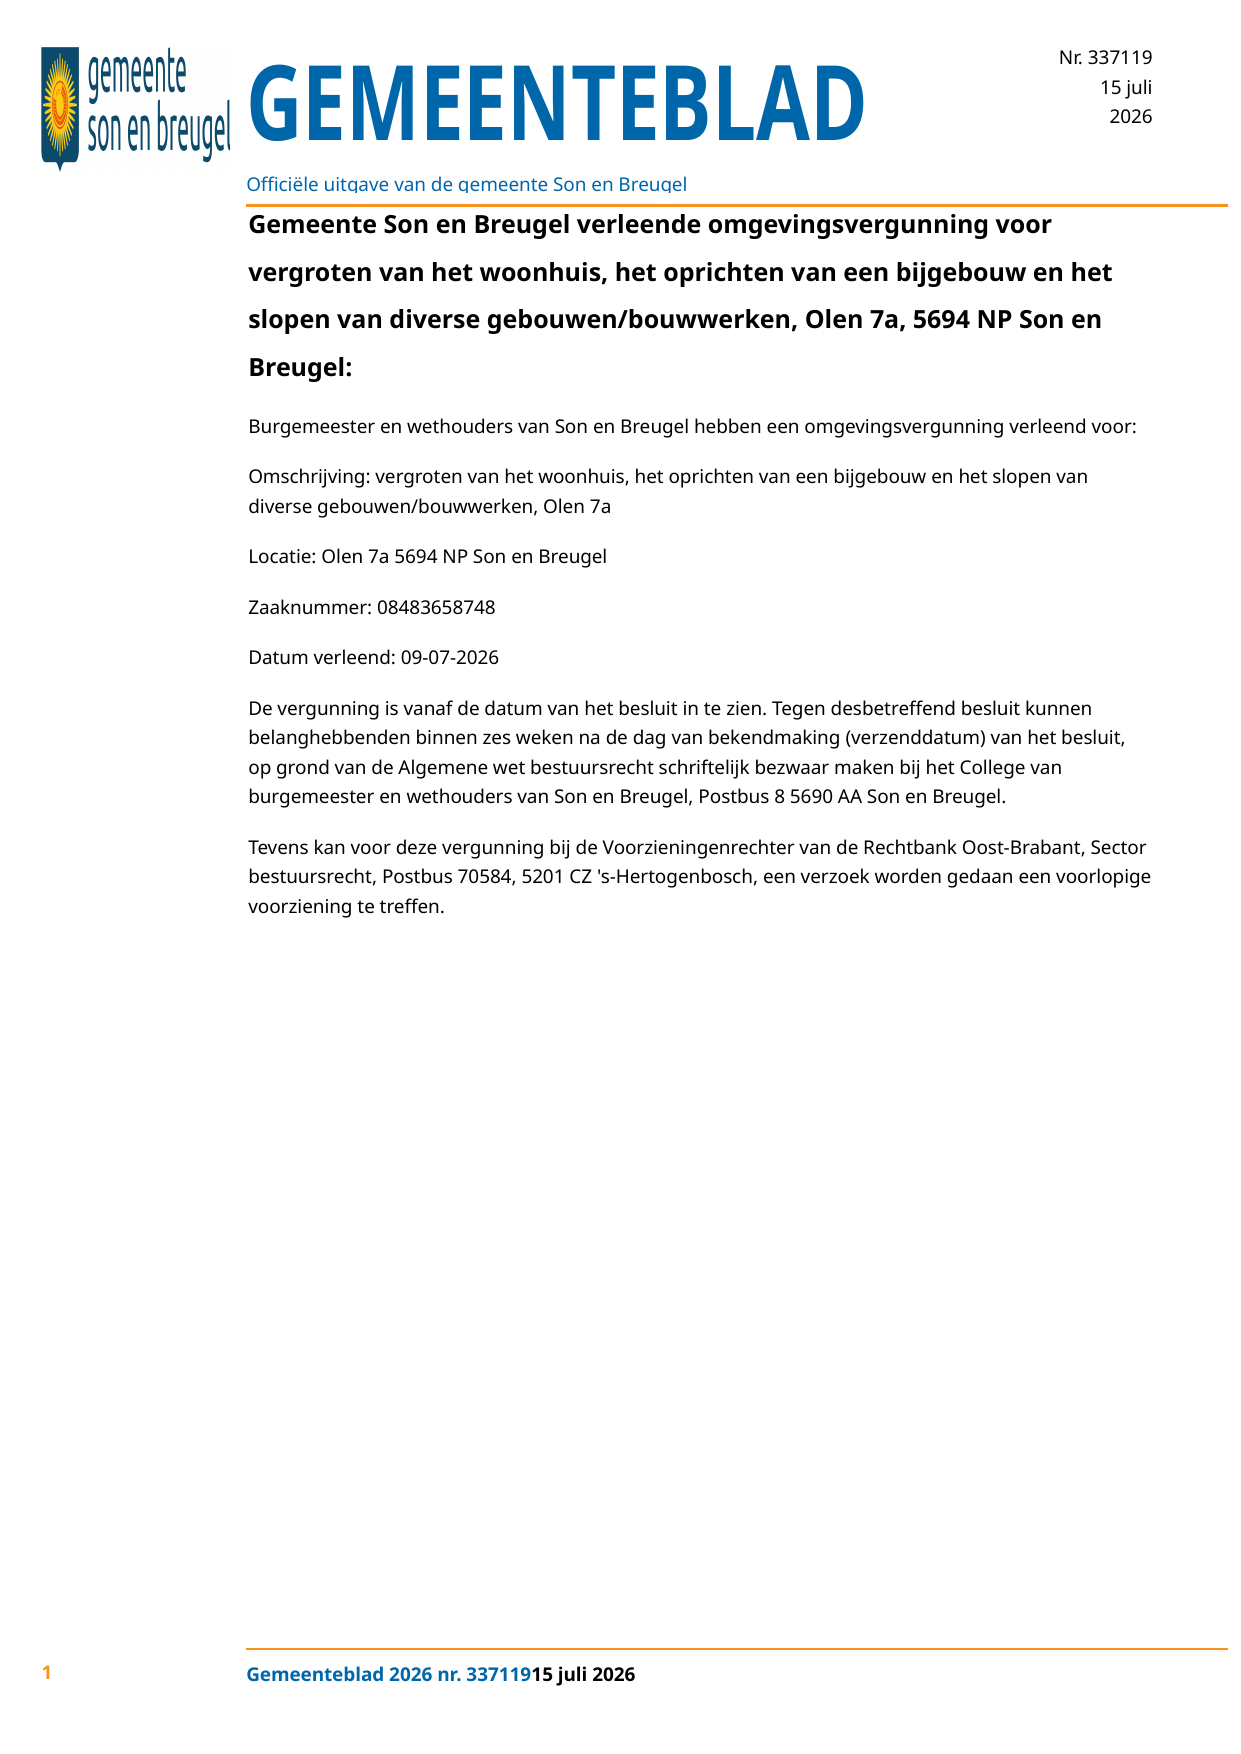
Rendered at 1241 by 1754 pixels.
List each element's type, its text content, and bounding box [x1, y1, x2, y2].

text De vergunning is vanaf de datum van het besluit in te zien. Tegen desbetreffend besluit kunnen belanghebbenden binnen zes weken na de dag van bekendmaking (verzenddatum) van het besluit, op grond van de Algemene wet bestuursrecht schriftelijk bezwaar maken bij het College van burgemeester en wethouders van Son en Breugel, Postbus 8 5690 AA Son en Breugel. [248, 695, 1152, 809]
picture [41, 47, 231, 172]
text Omschrijving: vergroten van het woonhuis, het oprichten van een bijgebouw en het slopen van diverse gebouwen/bouwwerken, Olen 7a [248, 463, 1152, 519]
text Zaaknummer: 08483658748 [248, 594, 1152, 620]
text Locatie: Olen 7a 5694 NP Son en Breugel [248, 543, 1152, 569]
text Datum verleend: 09-07-2026 [248, 644, 1152, 670]
text Tevens kan voor deze vergunning bij de Voorzieningenrechter van de Rechtbank Oost-Brabant, Sector bestuursrecht, Postbus 70584, 5201 CZ 's-Hertogenbosch, een verzoek worden gedaan een voorlopige voorziening te treffen. [248, 834, 1152, 919]
text Gemeente Son en Breugel verleende omgevingsvergunning voor vergroten van het woonhuis, het oprichten van een bijgebouw en het slopen van diverse gebouwen/bouwwerken, Olen 7a, 5694 NP Son en Breugel: [248, 207, 1152, 384]
text Burgemeester en wethouders van Son en Breugel hebben een omgevingsvergunning verleend voor: [248, 413, 1152, 439]
